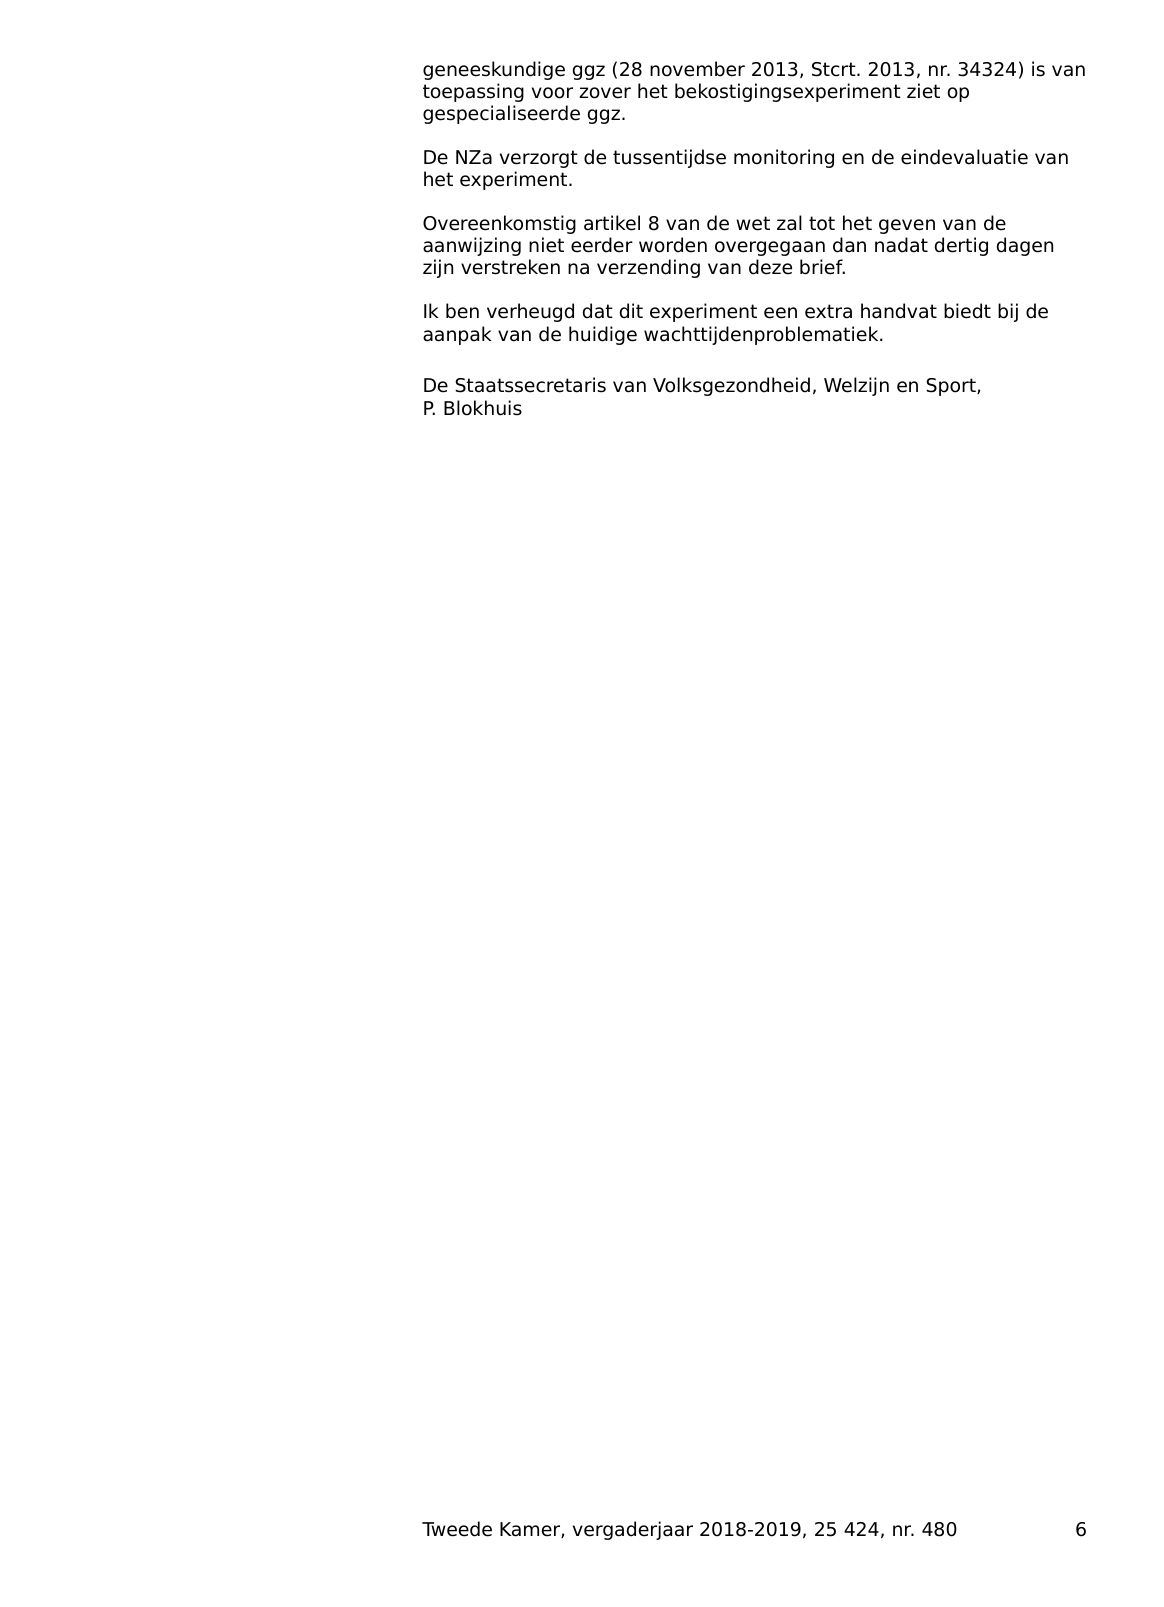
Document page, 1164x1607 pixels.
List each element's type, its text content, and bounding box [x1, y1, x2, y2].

text Ik ben verheugd dat dit experiment een extra handvat biedt bij de aanpak van de huidige wachttijdenproblematiek. [422, 301, 1087, 345]
text De NZa verzorgt de tussentijdse monitoring en de eindevaluatie van het experiment. [422, 147, 1087, 191]
text De Staatssecretaris van Volksgezondheid, Welzijn en Sport, P. Blokhuis [422, 375, 1087, 419]
text geneeskundige ggz (28 november 2013, Stcrt. 2013, nr. 34324) is van toepassing voor zover het bekostigingsexperiment ziet op gespecialiseerde ggz. [422, 59, 1087, 125]
text Overeenkomstig artikel 8 van de wet zal tot het geven van de aanwijzing niet eerder worden overgegaan dan nadat dertig dagen zijn verstreken na verzending van deze brief. [422, 213, 1087, 279]
